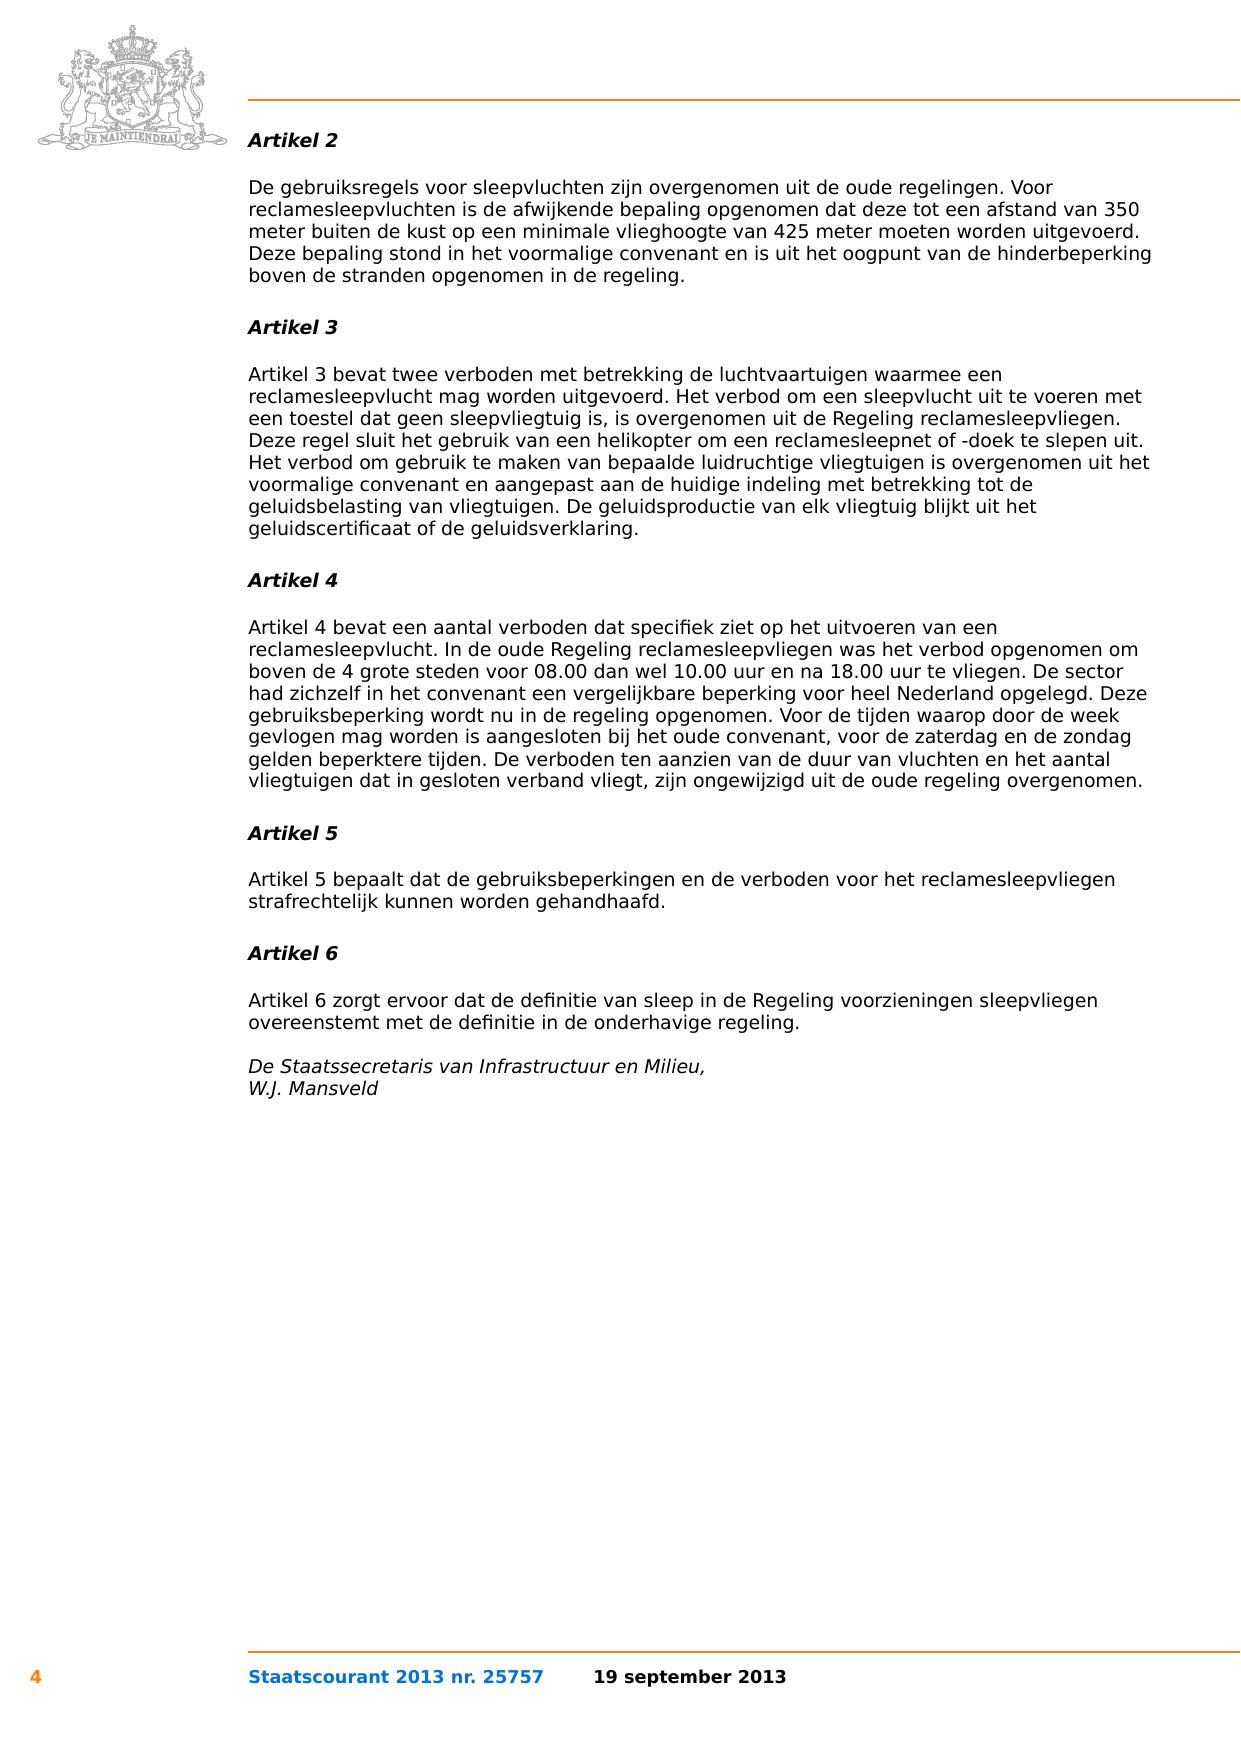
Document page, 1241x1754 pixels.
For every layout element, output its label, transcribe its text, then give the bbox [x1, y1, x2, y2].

text Artikel 3 bevat twee verboden met betrekking de luchtvaartuigen waarmee een reclamesleepvlucht mag worden uitgevoerd. Het verbod om een sleepvlucht uit te voeren met een toestel dat geen sleepvliegtuig is, is overgenomen uit de Regeling reclamesleepvliegen. Deze regel sluit het gebruik van een helikopter om een reclamesleepnet of -doek te slepen uit. Het verbod om gebruik te maken van bepaalde luidruchtige vliegtuigen is overgenomen uit het voormalige convenant en aangepast aan de huidige indeling met betrekking tot de geluidsbelasting van vliegtuigen. De geluidsproductie van elk vliegtuig blijkt uit het geluidscertificaat of de geluidsverklaring. [248, 364, 1163, 539]
subtitle Artikel 4 [248, 569, 1163, 592]
text Artikel 4 bevat een aantal verboden dat specifiek ziet op het uitvoeren van een reclamesleepvlucht. In de oude Regeling reclamesleepvliegen was het verbod opgenomen om boven de 4 grote steden voor 08.00 dan wel 10.00 uur en na 18.00 uur te vliegen. De sector had zichzelf in het convenant een vergelijkbare beperking voor heel Nederland opgelegd. Deze gebruiksbeperking wordt nu in de regeling opgenomen. Voor de tijden waarop door de week gevlogen mag worden is aangesloten bij het oude convenant, voor de zaterdag en de zondag gelden beperktere tijden. De verboden ten aanzien van de duur van vluchten en het aantal vliegtuigen dat in gesloten verband vliegt, zijn ongewijzigd uit de oude regeling overgenomen. [248, 617, 1163, 792]
picture [38, 25, 227, 150]
text De Staatssecretaris van Infrastructuur en Milieu, W.J. Mansveld [248, 1056, 1163, 1100]
subtitle Artikel 5 [248, 822, 1163, 844]
text Artikel 6 zorgt ervoor dat de definitie van sleep in de Regeling voorzieningen sleepvliegen overeenstemt met de definitie in de onderhavige regeling. [248, 990, 1163, 1034]
subtitle Artikel 2 [248, 130, 1163, 152]
text De gebruiksregels voor sleepvluchten zijn overgenomen uit de oude regelingen. Voor reclamesleepvluchten is de afwijkende bepaling opgenomen dat deze tot een afstand van 350 meter buiten de kust op een minimale vlieghoogte van 425 meter moeten worden uitgevoerd. Deze bepaling stond in het voormalige convenant en is uit het oogpunt van de hinderbeperking boven de stranden opgenomen in de regeling. [248, 177, 1163, 287]
text Artikel 5 bepaalt dat de gebruiksbeperkingen en de verboden voor het reclamesleepvliegen strafrechtelijk kunnen worden gehandhaafd. [248, 869, 1163, 913]
subtitle Artikel 6 [248, 943, 1163, 965]
subtitle Artikel 3 [248, 317, 1163, 339]
